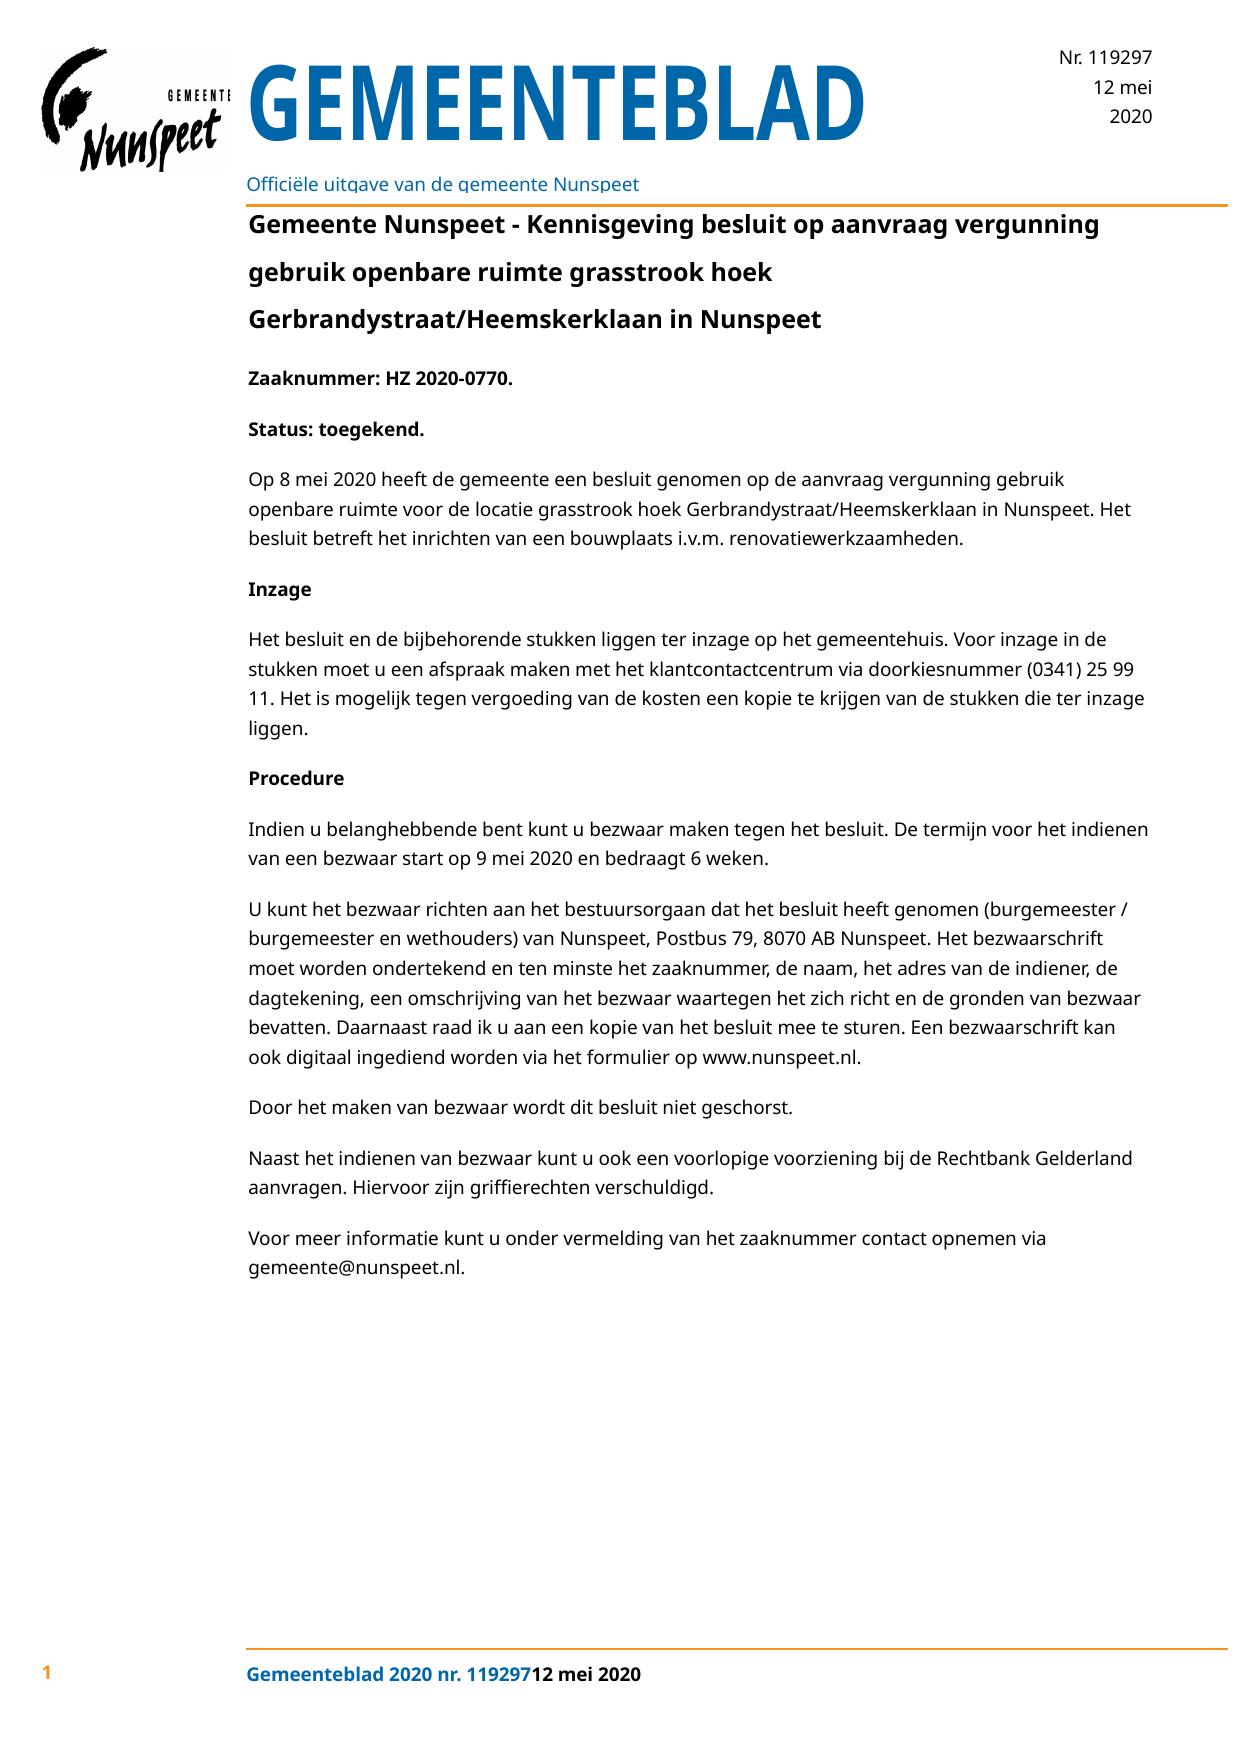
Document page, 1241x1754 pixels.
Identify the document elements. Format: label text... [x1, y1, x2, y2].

text Status: toegekend. [248, 416, 1152, 442]
text Zaaknummer: HZ 2020-0770. [248, 366, 1152, 391]
text Voor meer informatie kunt u onder vermelding van het zaaknummer contact opnemen via gemeente@nunspeet.nl. [248, 1225, 1152, 1280]
text Gemeente Nunspeet - Kennisgeving besluit op aanvraag vergunning gebruik openbare ruimte grasstrook hoek Gerbrandystraat/Heemskerklaan in Nunspeet [248, 207, 1152, 336]
text U kunt het bezwaar richten aan het bestuursorgaan dat het besluit heeft genomen (burgemeester / burgemeester en wethouders) van Nunspeet, Postbus 79, 8070 AB Nunspeet. Het bezwaarschrift moet worden ondertekend en ten minste het zaaknummer, de naam, het adres van de indiener, de dagtekening, een omschrijving van het bezwaar waartegen het zich richt en de gronden van bezwaar bevatten. Daarnaast raad ik u aan een kopie van het besluit mee te sturen. Een bezwaarschrift kan ook digitaal ingediend worden via het formulier op www.nunspeet.nl. [248, 896, 1152, 1069]
text Procedure [248, 766, 1152, 791]
text Naast het indienen van bezwaar kunt u ook een voorlopige voorziening bij de Rechtbank Gelderland aanvragen. Hiervoor zijn griffierechten verschuldigd. [248, 1145, 1152, 1200]
picture [41, 47, 231, 172]
text Inzage [248, 576, 1152, 602]
text Indien u belanghebbende bent kunt u bezwaar maken tegen het besluit. De termijn voor het indienen van een bezwaar start op 9 mei 2020 en bedraagt 6 weken. [248, 816, 1152, 871]
text Het besluit en de bijbehorende stukken liggen ter inzage op het gemeentehuis. Voor inzage in de stukken moet u een afspraak maken met het klantcontactcentrum via doorkiesnummer (0341) 25 99 11. Het is mogelijk tegen vergoeding van de kosten een kopie te krijgen van de stukken die ter inzage liggen. [248, 626, 1152, 741]
text Door het maken van bezwaar wordt dit besluit niet geschorst. [248, 1094, 1152, 1120]
text Op 8 mei 2020 heeft de gemeente een besluit genomen op de aanvraag vergunning gebruik openbare ruimte voor de locatie grasstrook hoek Gerbrandystraat/Heemskerklaan in Nunspeet. Het besluit betreft het inrichten van een bouwplaats i.v.m. renovatiewerkzaamheden. [248, 466, 1152, 551]
